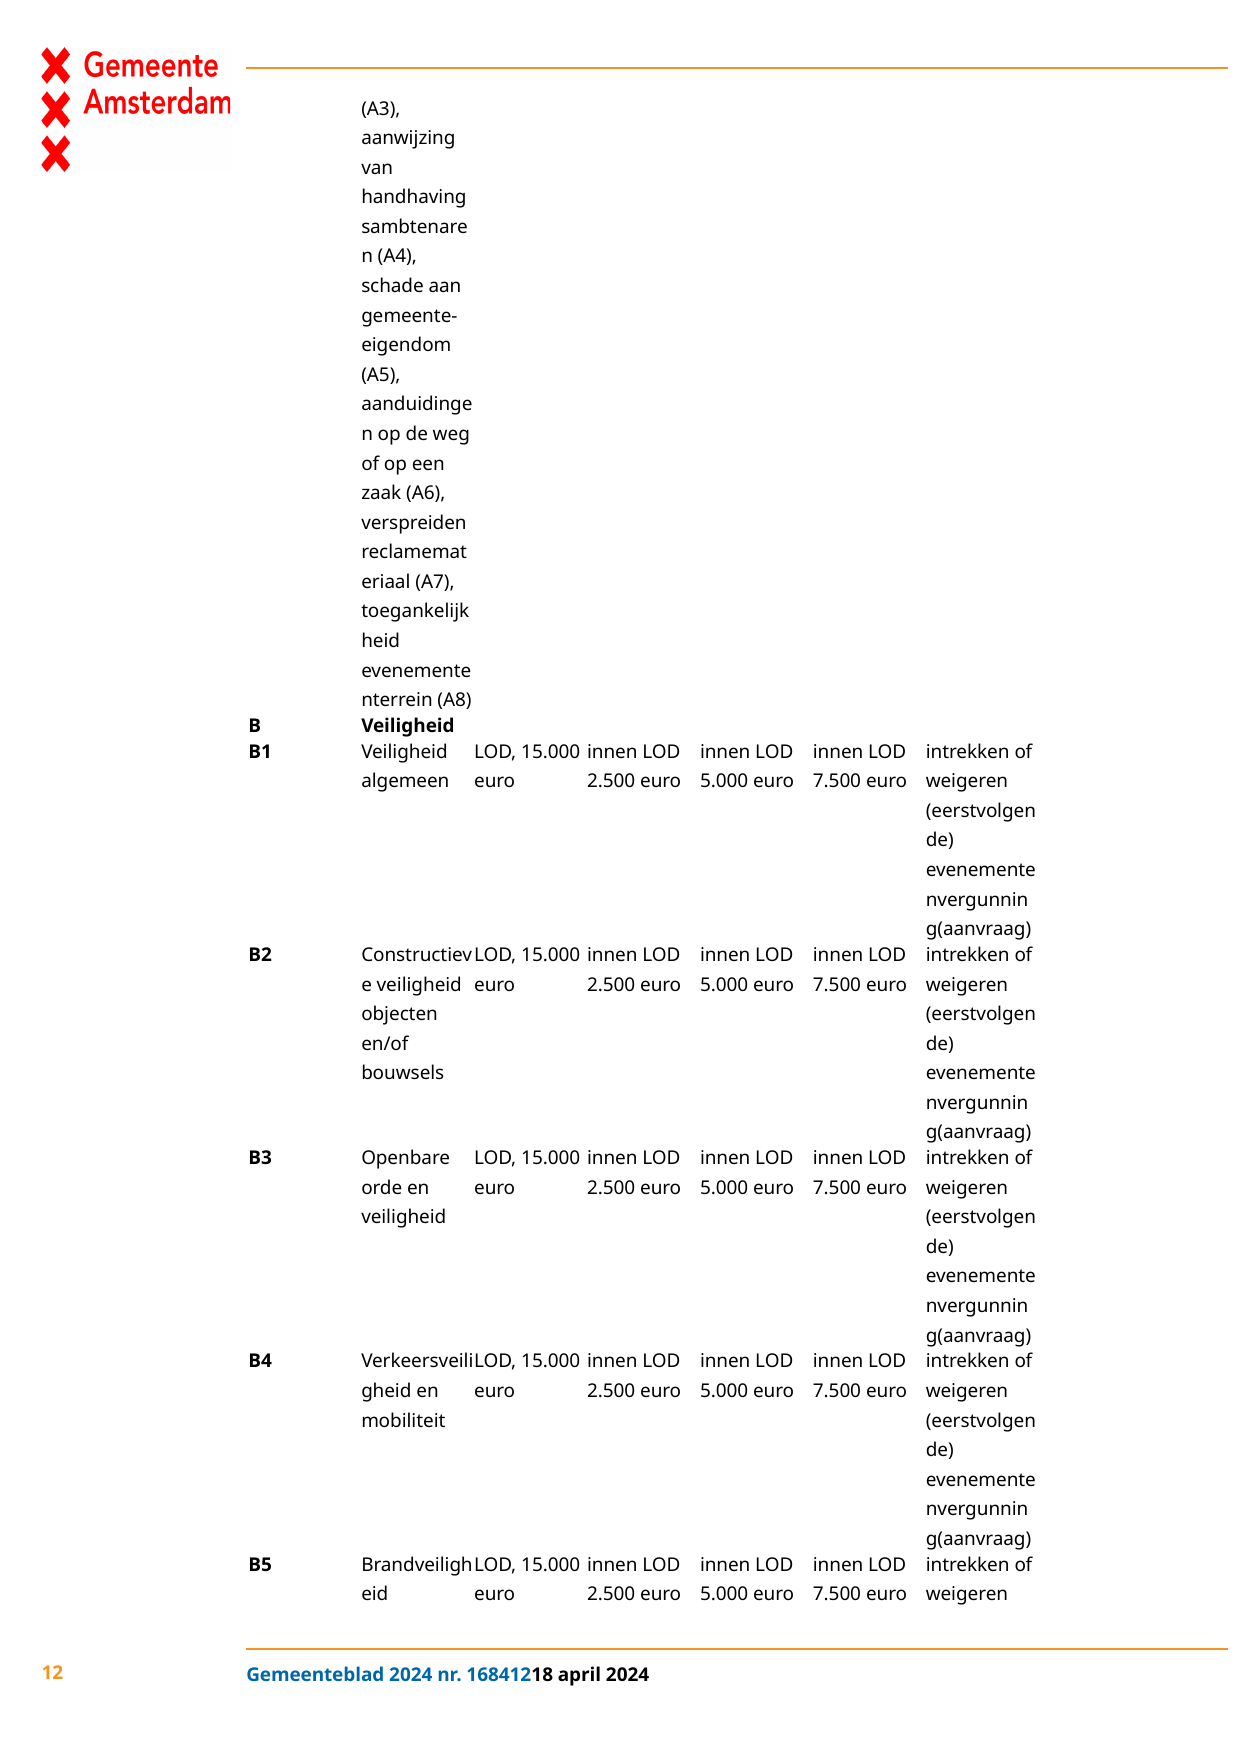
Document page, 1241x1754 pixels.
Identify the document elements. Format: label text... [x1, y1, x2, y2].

table_cell [700, 95, 813, 712]
table_cell innen LOD 5.000 euro [700, 941, 813, 1144]
table_cell innen LOD 2.500 euro [587, 1144, 700, 1348]
table_cell [587, 95, 700, 712]
table_cell innen LOD 7.500 euro [813, 1348, 926, 1551]
table_cell LOD, 15.000 euro [474, 1551, 587, 1606]
table_cell innen LOD 7.500 euro [813, 1551, 926, 1606]
table_cell [700, 712, 813, 738]
table_cell [1039, 95, 1152, 712]
picture [41, 47, 231, 172]
table_cell (A3), aanwijzing van handhavingsambtenaren (A4), schade aan gemeente-eigendom (A5), aanduidingen op de weg of op een zaak (A6), verspreiden reclamemateriaal (A7), toegankelijkheid evenemententerrein (A8) [361, 95, 474, 712]
table_cell LOD, 15.000 euro [474, 1348, 587, 1551]
table_cell [1039, 1348, 1152, 1551]
table_cell innen LOD 2.500 euro [587, 941, 700, 1144]
table_cell [926, 712, 1038, 738]
table_cell B3 [248, 1144, 361, 1348]
table_cell [1039, 1144, 1152, 1348]
table_cell Veiligheid [361, 712, 474, 738]
table_cell LOD, 15.000 euro [474, 941, 587, 1144]
table_cell [813, 712, 926, 738]
table_cell innen LOD 2.500 euro [587, 738, 700, 941]
table_cell intrekken of weigeren (eerstvolgende) evenementenvergunning(aanvraag) [926, 738, 1038, 941]
table_cell B [248, 712, 361, 738]
table_cell [1039, 738, 1152, 941]
table_cell [926, 95, 1038, 712]
table_cell intrekken of weigeren (eerstvolgende) evenementenvergunning(aanvraag) [926, 1348, 1038, 1551]
table_cell LOD, 15.000 euro [474, 1144, 587, 1348]
table_cell [248, 95, 361, 712]
table_cell B2 [248, 941, 361, 1144]
table_cell innen LOD 5.000 euro [700, 1551, 813, 1606]
table_cell B4 [248, 1348, 361, 1551]
table_cell [474, 712, 587, 738]
table_cell Brandveiligheid [361, 1551, 474, 1606]
table_cell [587, 712, 700, 738]
table_cell innen LOD 7.500 euro [813, 1144, 926, 1348]
table_cell innen LOD 2.500 euro [587, 1348, 700, 1551]
table_cell intrekken of weigeren (eerstvolgende) evenementenvergunning(aanvraag) [926, 1144, 1038, 1348]
table_cell Openbare orde en veiligheid [361, 1144, 474, 1348]
table_cell innen LOD 5.000 euro [700, 1144, 813, 1348]
table_cell B1 [248, 738, 361, 941]
table_cell innen LOD 2.500 euro [587, 1551, 700, 1606]
table_cell innen LOD 5.000 euro [700, 1348, 813, 1551]
table_cell Verkeersveiligheid en mobiliteit [361, 1348, 474, 1551]
table_cell intrekken of weigeren (eerstvolgende) evenementenvergunning(aanvraag) [926, 941, 1038, 1144]
table_cell [474, 95, 587, 712]
table_cell Veiligheid algemeen [361, 738, 474, 941]
table_cell [813, 95, 926, 712]
table_cell intrekken of weigeren [926, 1551, 1038, 1606]
table_cell Constructieve veiligheid objecten en/of bouwsels [361, 941, 474, 1144]
table_cell [1039, 1551, 1152, 1606]
table_cell innen LOD 7.500 euro [813, 941, 926, 1144]
table_cell innen LOD 7.500 euro [813, 738, 926, 941]
table_cell innen LOD 5.000 euro [700, 738, 813, 941]
table_cell [1039, 941, 1152, 1144]
table_cell LOD, 15.000 euro [474, 738, 587, 941]
table_cell B5 [248, 1551, 361, 1606]
table_cell [1039, 712, 1152, 738]
